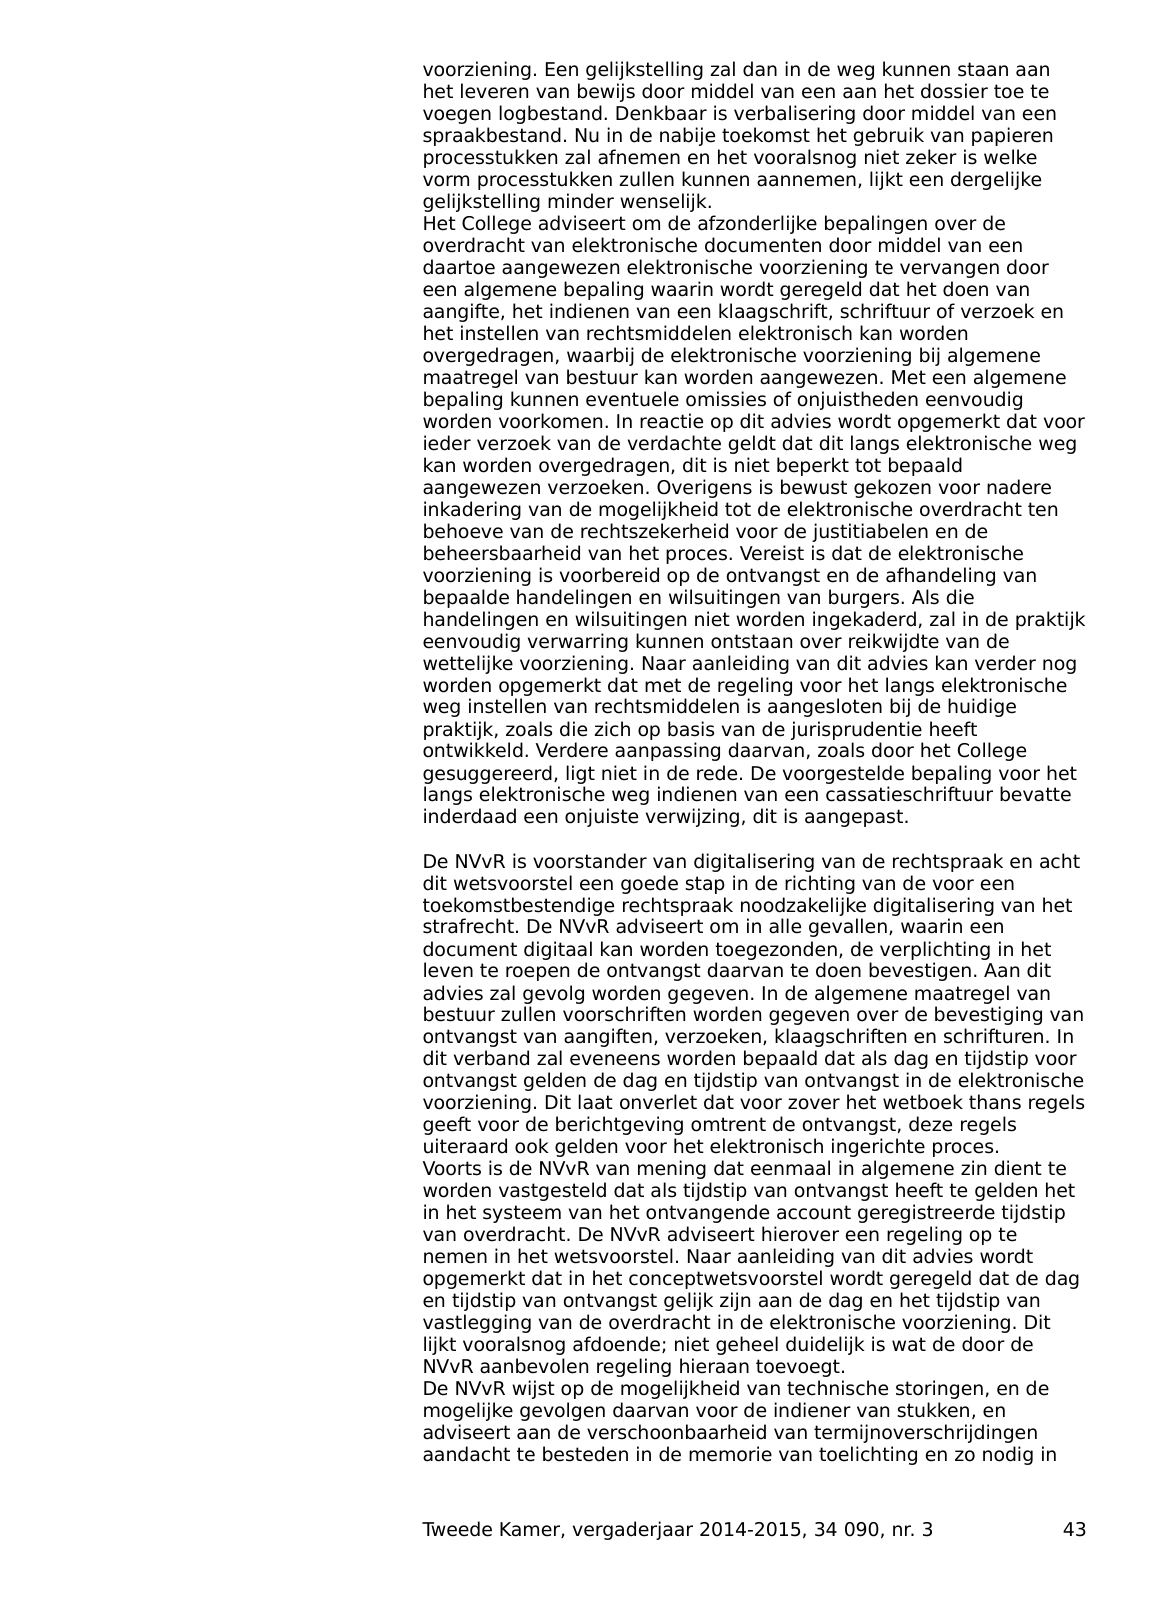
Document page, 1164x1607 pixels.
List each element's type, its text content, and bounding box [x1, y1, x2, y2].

text De NVvR is voorstander van digitalisering van de rechtspraak en acht dit wetsvoorstel een goede stap in de richting van de voor een toekomstbestendige rechtspraak noodzakelijke digitalisering van het strafrecht. De NVvR adviseert om in alle gevallen, waarin een document digitaal kan worden toegezonden, de verplichting in het leven te roepen de ontvangst daarvan te doen bevestigen. Aan dit advies zal gevolg worden gegeven. In de algemene maatregel van bestuur zullen voorschriften worden gegeven over de bevestiging van ontvangst van aangiften, verzoeken, klaagschriften en schrifturen. In dit verband zal eveneens worden bepaald dat als dag en tijdstip voor ontvangst gelden de dag en tijdstip van ontvangst in de elektronische voorziening. Dit laat onverlet dat voor zover het wetboek thans regels geeft voor de berichtgeving omtrent de ontvangst, deze regels uiteraard ook gelden voor het elektronisch ingerichte proces. [422, 851, 1087, 1158]
text voorziening. Een gelijkstelling zal dan in de weg kunnen staan aan het leveren van bewijs door middel van een aan het dossier toe te voegen logbestand. Denkbaar is verbalisering door middel van een spraakbestand. Nu in de nabije toekomst het gebruik van papieren processtukken zal afnemen en het vooralsnog niet zeker is welke vorm processtukken zullen kunnen aannemen, lijkt een dergelijke gelijkstelling minder wenselijk. [422, 59, 1087, 213]
text Voorts is de NVvR van mening dat eenmaal in algemene zin dient te worden vastgesteld dat als tijdstip van ontvangst heeft te gelden het in het systeem van het ontvangende account geregistreerde tijdstip van overdracht. De NVvR adviseert hierover een regeling op te nemen in het wetsvoorstel. Naar aanleiding van dit advies wordt opgemerkt dat in het conceptwetsvoorstel wordt geregeld dat de dag en tijdstip van ontvangst gelijk zijn aan de dag en het tijdstip van vastlegging van de overdracht in de elektronische voorziening. Dit lijkt vooralsnog afdoende; niet geheel duidelijk is wat de door de NVvR aanbevolen regeling hieraan toevoegt. [422, 1158, 1087, 1378]
text De NVvR wijst op de mogelijkheid van technische storingen, en de mogelijke gevolgen daarvan voor de indiener van stukken, en adviseert aan de verschoonbaarheid van termijnoverschrijdingen aandacht te besteden in de memorie van toelichting en zo nodig in [422, 1378, 1087, 1466]
text Het College adviseert om de afzonderlijke bepalingen over de overdracht van elektronische documenten door middel van een daartoe aangewezen elektronische voorziening te vervangen door een algemene bepaling waarin wordt geregeld dat het doen van aangifte, het indienen van een klaagschrift, schriftuur of verzoek en het instellen van rechtsmiddelen elektronisch kan worden overgedragen, waarbij de elektronische voorziening bij algemene maatregel van bestuur kan worden aangewezen. Met een algemene bepaling kunnen eventuele omissies of onjuistheden eenvoudig worden voorkomen. In reactie op dit advies wordt opgemerkt dat voor ieder verzoek van de verdachte geldt dat dit langs elektronische weg kan worden overgedragen, dit is niet beperkt tot bepaald aangewezen verzoeken. Overigens is bewust gekozen voor nadere inkadering van de mogelijkheid tot de elektronische overdracht ten behoeve van de rechtszekerheid voor de justitiabelen en de beheersbaarheid van het proces. Vereist is dat de elektronische voorziening is voorbereid op de ontvangst en de afhandeling van bepaalde handelingen en wilsuitingen van burgers. Als die handelingen en wilsuitingen niet worden ingekaderd, zal in de praktijk eenvoudig verwarring kunnen ontstaan over reikwijdte van de wettelijke voorziening. Naar aanleiding van dit advies kan verder nog worden opgemerkt dat met de regeling voor het langs elektronische weg instellen van rechtsmiddelen is aangesloten bij de huidige praktijk, zoals die zich op basis van de jurisprudentie heeft ontwikkeld. Verdere aanpassing daarvan, zoals door het College gesuggereerd, ligt niet in de rede. De voorgestelde bepaling voor het langs elektronische weg indienen van een cassatieschriftuur bevatte inderdaad een onjuiste verwijzing, dit is aangepast. [422, 213, 1087, 828]
